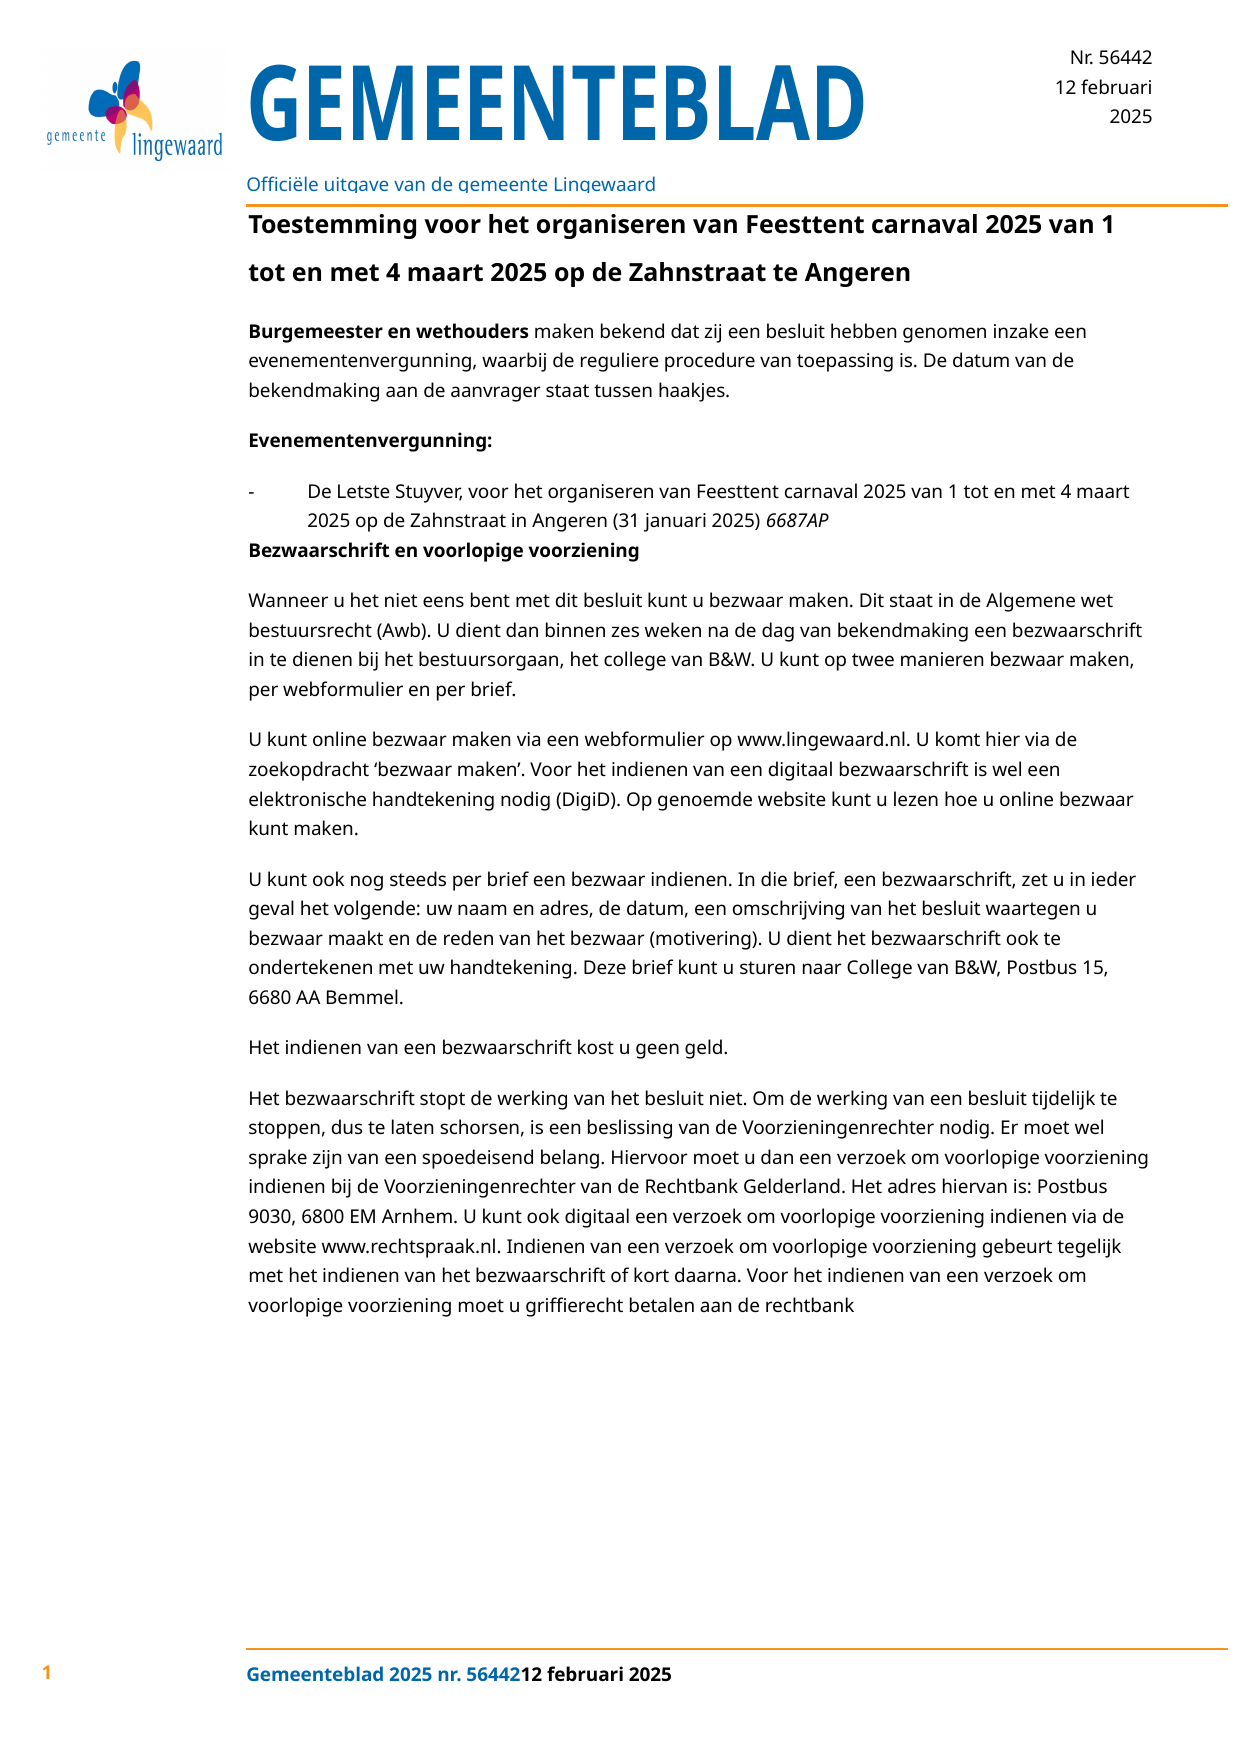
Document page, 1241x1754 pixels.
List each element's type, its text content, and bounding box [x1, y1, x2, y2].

text Het indienen van een bezwaarschrift kost u geen geld. [248, 1034, 1152, 1060]
text Bezwaarschrift en voorlopige voorziening [248, 537, 1152, 563]
text Toestemming voor het organiseren van Feesttent carnaval 2025 van 1 tot en met 4 maart 2025 op de Zahnstraat te Angeren [248, 207, 1152, 288]
text Het bezwaarschrift stopt de werking van het besluit niet. Om de werking van een besluit tijdelijk te stoppen, dus te laten schorsen, is een beslissing van de Voorzieningenrechter nodig. Er moet wel sprake zijn van een spoedeisend belang. Hiervoor moet u dan een verzoek om voorlopige voorziening indienen bij de Voorzieningenrechter van de Rechtbank Gelderland. Het adres hiervan is: Postbus 9030, 6800 EM Arnhem. U kunt ook digitaal een verzoek om voorlopige voorziening indienen via de website www.rechtspraak.nl. Indienen van een verzoek om voorlopige voorziening gebeurt tegelijk met het indienen van het bezwaarschrift of kort daarna. Voor het indienen van een verzoek om voorlopige voorziening moet u griffierecht betalen aan de rechtbank [248, 1085, 1152, 1318]
text Evenementenvergunning: [248, 427, 1152, 453]
text U kunt online bezwaar maken via een webformulier op www.lingewaard.nl. U komt hier via de zoekopdracht ‘bezwaar maken’. Voor het indienen van een digitaal bezwaarschrift is wel een elektronische handtekening nodig (DigiD). Op genoemde website kunt u lezen hoe u online bezwaar kunt maken. [248, 727, 1152, 841]
list De Letste Stuyver, voor het organiseren van Feesttent carnaval 2025 van 1 tot en met 4 maart 2025 op de Zahnstraat in Angeren (31 januari 2025) 6687AP [248, 478, 1152, 533]
text U kunt ook nog steeds per brief een bezwaar indienen. In die brief, een bezwaarschrift, zet u in ieder geval het volgende: uw naam en adres, de datum, een omschrijving van het besluit waartegen u bezwaar maakt en de reden van het bezwaar (motivering). U dient het bezwaarschrift ook te ondertekenen met uw handtekening. Deze brief kunt u sturen naar College van B&W, Postbus 15, 6680 AA Bemmel. [248, 866, 1152, 1010]
picture [41, 47, 231, 172]
text Wanneer u het niet eens bent met dit besluit kunt u bezwaar maken. Dit staat in de Algemene wet bestuursrecht (Awb). U dient dan binnen zes weken na de dag van bekendmaking een bezwaarschrift in te dienen bij het bestuursorgaan, het college van B&W. U kunt op twee manieren bezwaar maken, per webformulier en per brief. [248, 587, 1152, 702]
text Burgemeester en wethouders maken bekend dat zij een besluit hebben genomen inzake een evenementenvergunning, waarbij de reguliere procedure van toepassing is. De datum van de bekendmaking aan de aanvrager staat tussen haakjes. [248, 318, 1152, 403]
